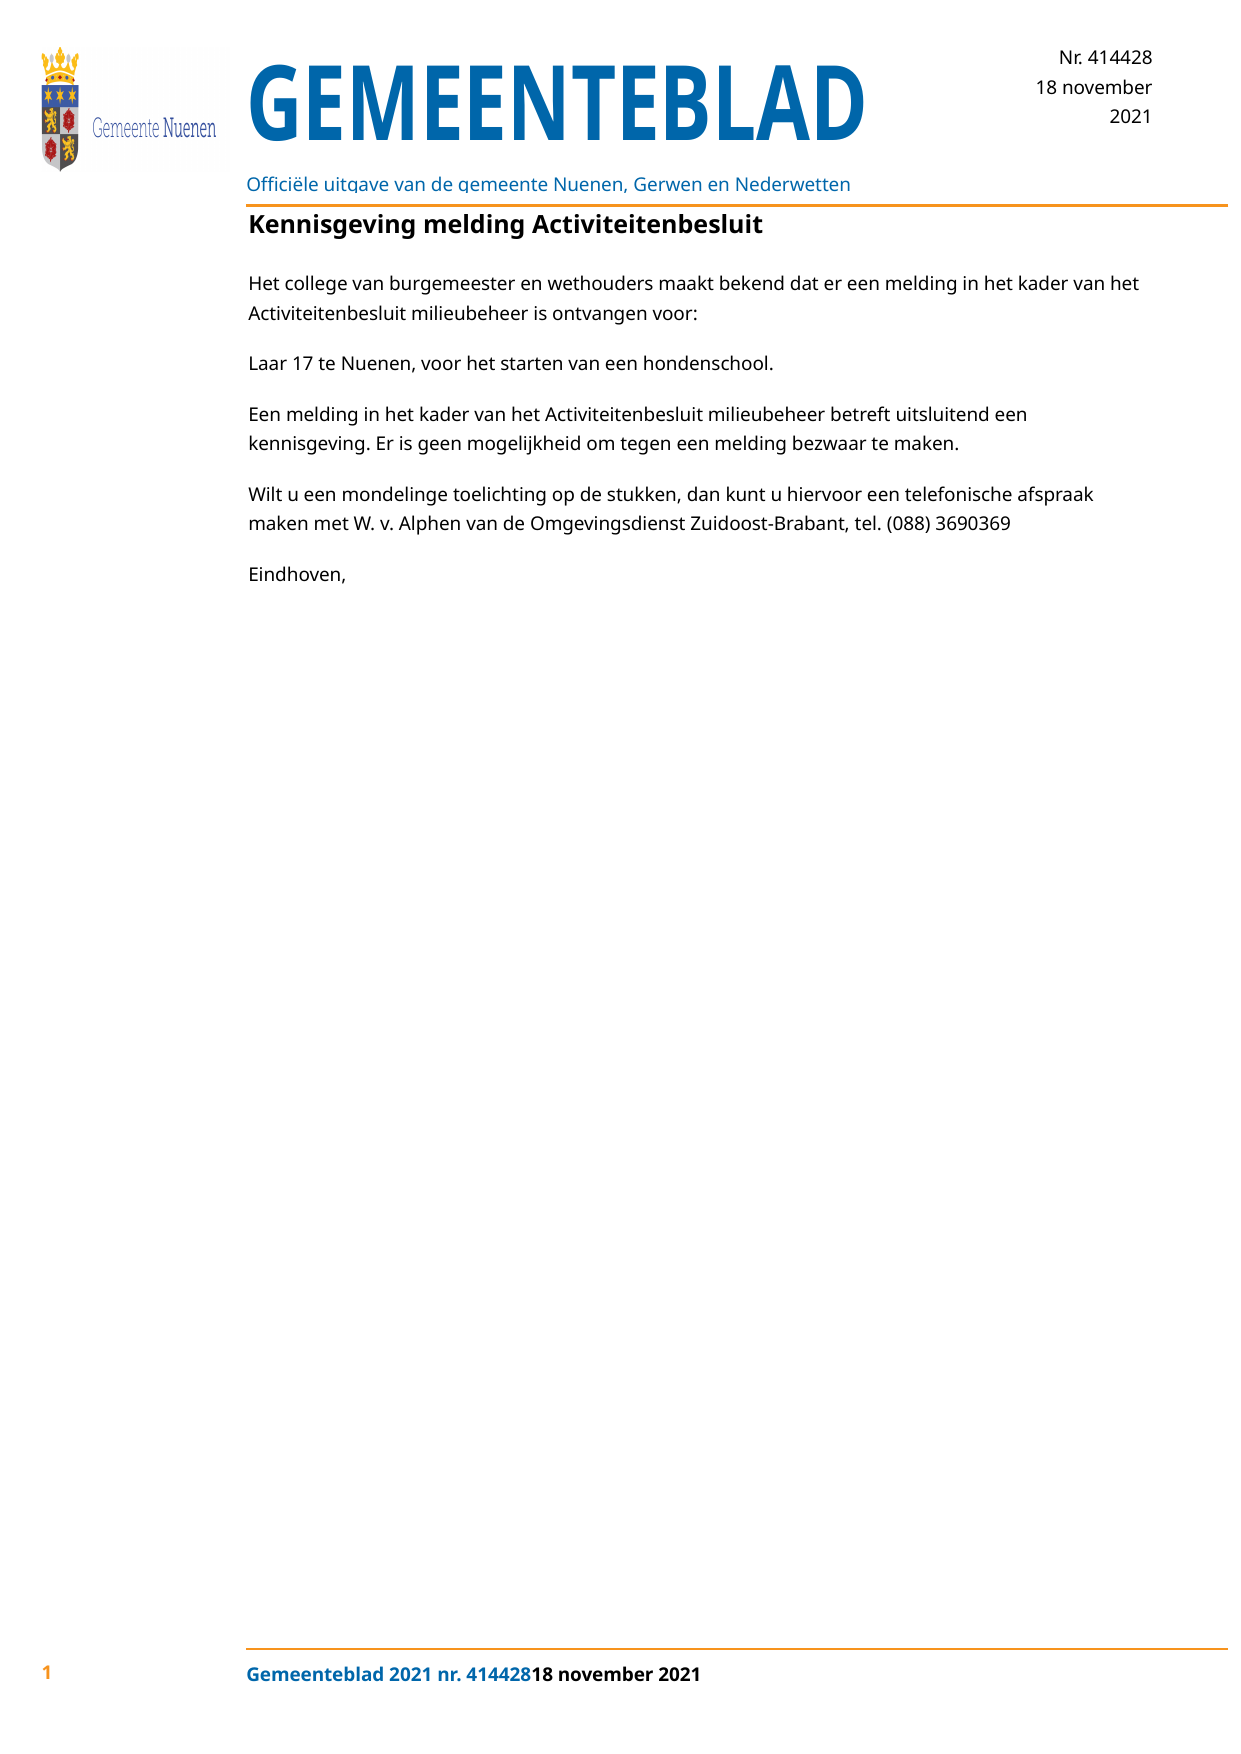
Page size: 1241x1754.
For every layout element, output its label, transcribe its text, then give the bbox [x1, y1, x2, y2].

picture [41, 47, 231, 172]
text Wilt u een mondelinge toelichting op de stukken, dan kunt u hiervoor een telefonische afspraak maken met W. v. Alphen van de Omgevingsdienst Zuidoost-Brabant, tel. (088) 3690369 [248, 481, 1152, 536]
text Een melding in het kader van het Activiteitenbesluit milieubeheer betreft uitsluitend een kennisgeving. Er is geen mogelijkheid om tegen een melding bezwaar te maken. [248, 401, 1152, 456]
text Kennisgeving melding Activiteitenbesluit [248, 207, 1152, 241]
text Het college van burgemeester en wethouders maakt bekend dat er een melding in het kader van het Activiteitenbesluit milieubeheer is ontvangen voor: [248, 270, 1152, 326]
text Laar 17 te Nuenen, voor het starten van een hondenschool. [248, 350, 1152, 376]
text Eindhoven, [248, 561, 1152, 586]
